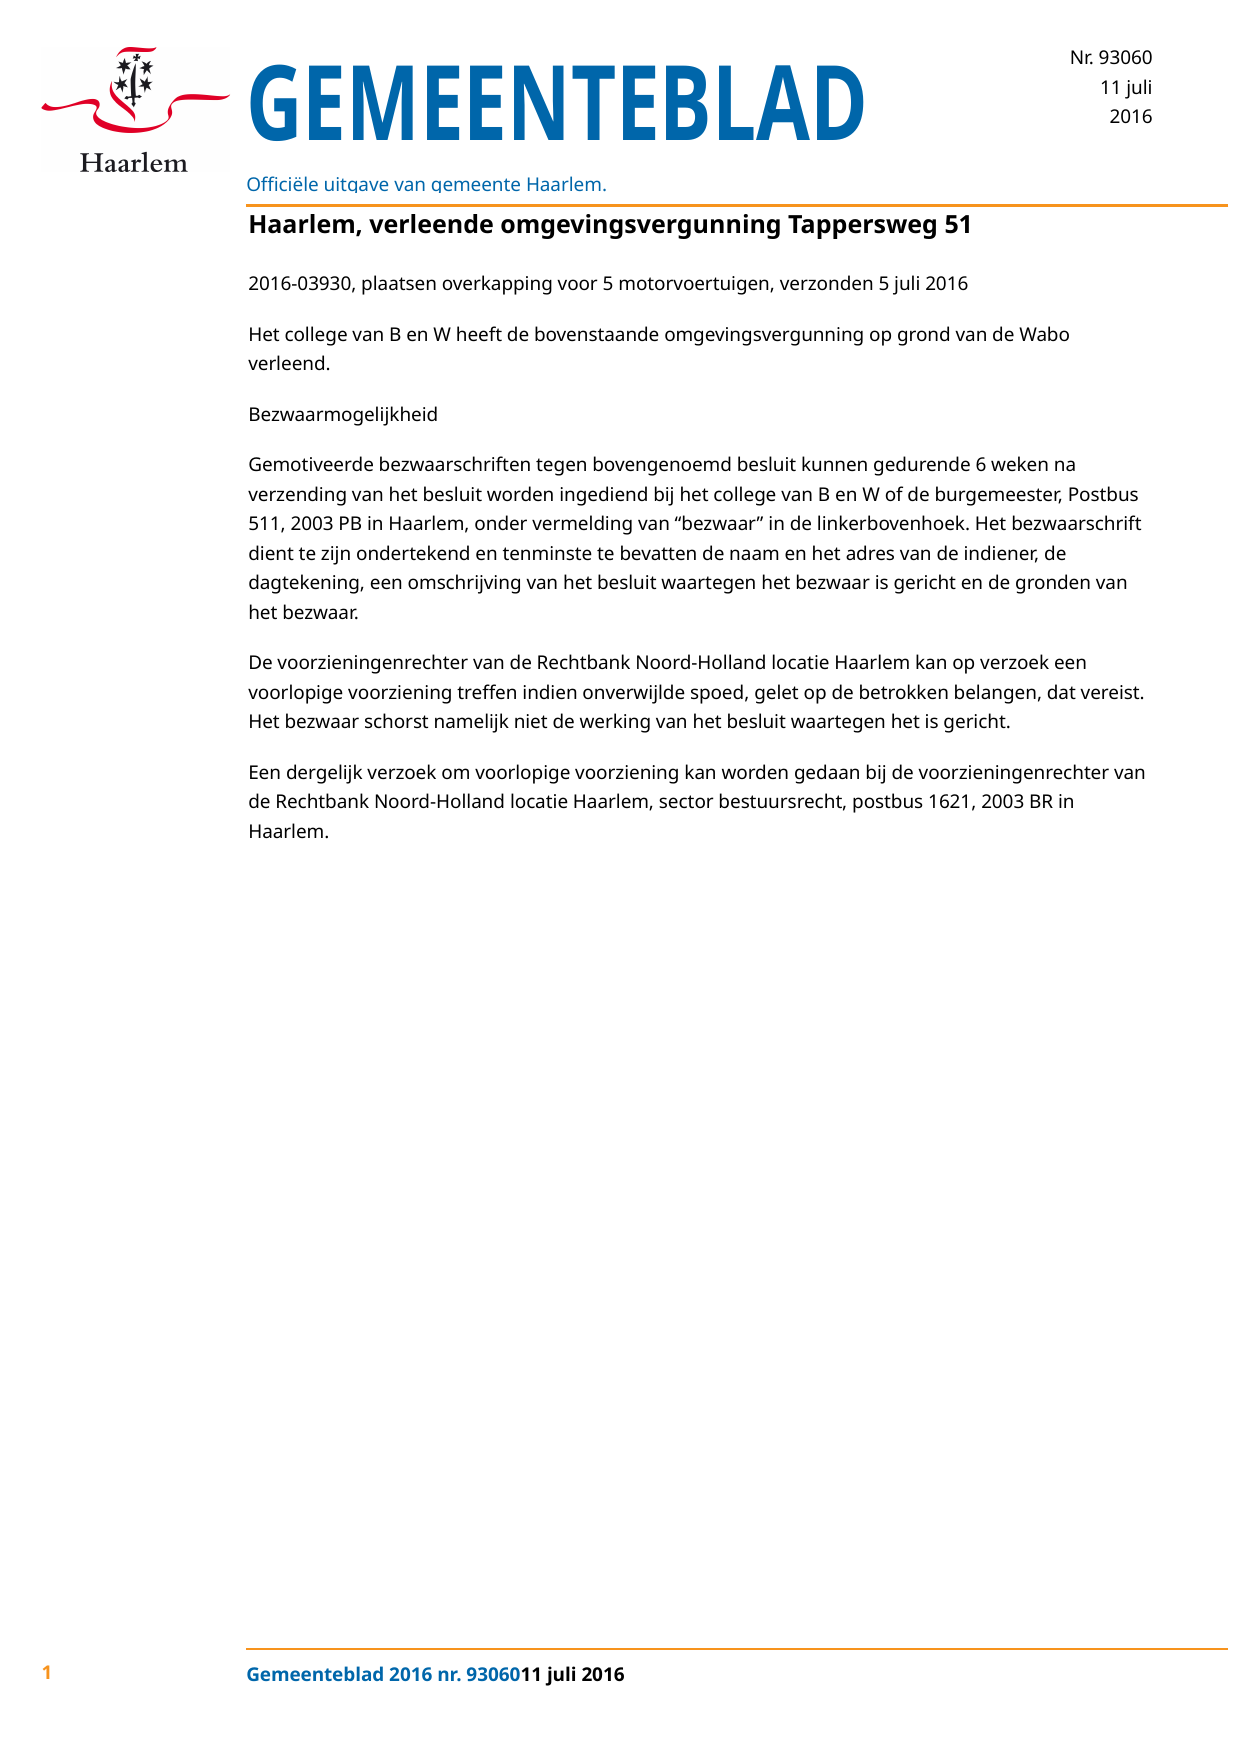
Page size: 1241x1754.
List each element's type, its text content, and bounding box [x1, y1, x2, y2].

text Een dergelijk verzoek om voorlopige voorziening kan worden gedaan bij de voorzieningenrechter van de Rechtbank Noord-Holland locatie Haarlem, sector bestuursrecht, postbus 1621, 2003 BR in Haarlem. [248, 759, 1152, 844]
text Bezwaarmogelijkheid [248, 401, 1152, 426]
text Haarlem, verleende omgevingsvergunning Tappersweg 51 [248, 207, 1152, 241]
picture [41, 47, 231, 172]
text 2016-03930, plaatsen overkapping voor 5 motorvoertuigen, verzonden 5 juli 2016 [248, 270, 1152, 296]
text De voorzieningenrechter van de Rechtbank Noord-Holland locatie Haarlem kan op verzoek een voorlopige voorziening treffen indien onverwijlde spoed, gelet op de betrokken belangen, dat vereist. Het bezwaar schorst namelijk niet de werking van het besluit waartegen het is gericht. [248, 649, 1152, 734]
text Gemotiveerde bezwaarschriften tegen bovengenoemd besluit kunnen gedurende 6 weken na verzending van het besluit worden ingediend bij het college van B en W of de burgemeester, Postbus 511, 2003 PB in Haarlem, onder vermelding van “bezwaar” in de linkerbovenhoek. Het bezwaarschrift dient te zijn ondertekend en tenminste te bevatten de naam en het adres van de indiener, de dagtekening, een omschrijving van het besluit waartegen het bezwaar is gericht en de gronden van het bezwaar. [248, 451, 1152, 625]
text Het college van B en W heeft de bovenstaande omgevingsvergunning op grond van de Wabo verleend. [248, 321, 1152, 376]
